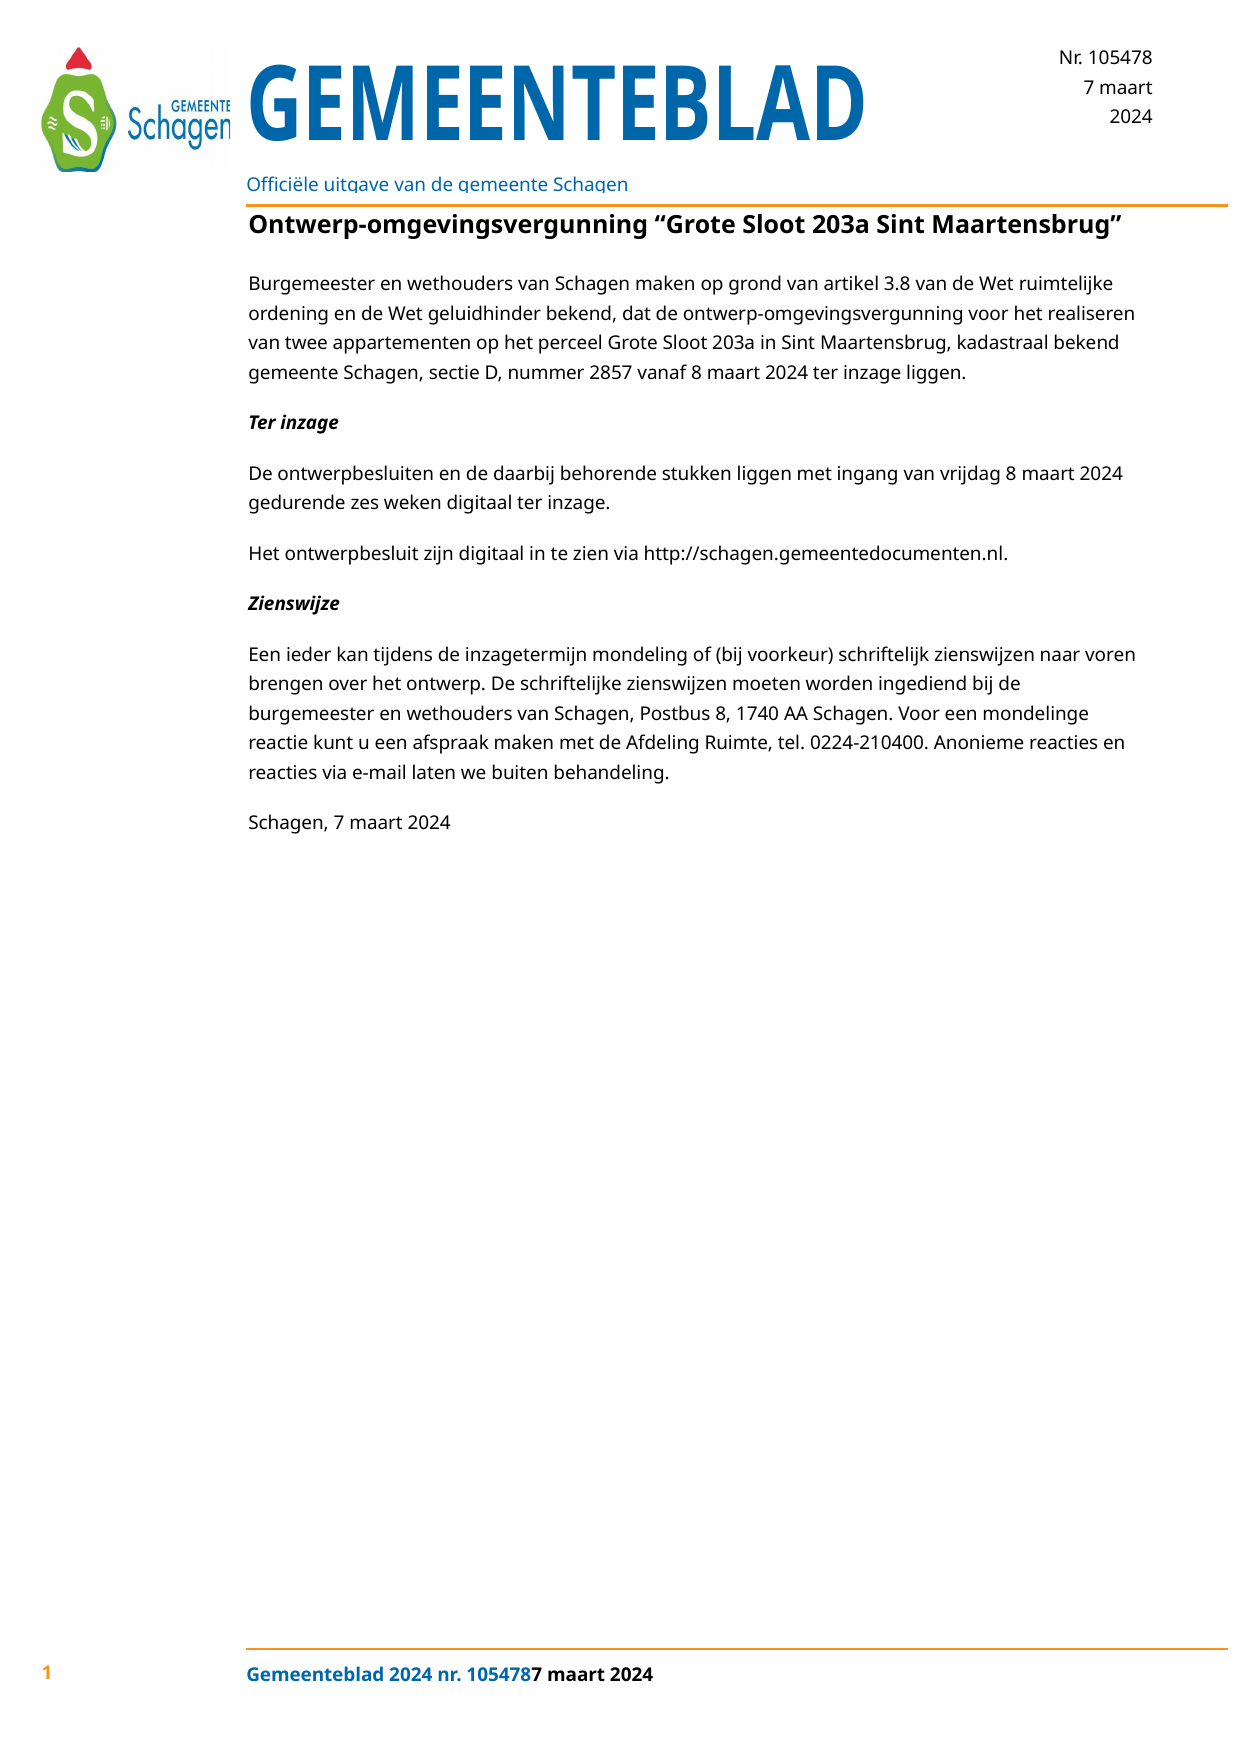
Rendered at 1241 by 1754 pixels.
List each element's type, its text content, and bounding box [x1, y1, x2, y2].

text De ontwerpbesluiten en de daarbij behorende stukken liggen met ingang van vrijdag 8 maart 2024 gedurende zes weken digitaal ter inzage. [248, 460, 1152, 515]
text Schagen, 7 maart 2024 [248, 809, 1152, 835]
text Het ontwerpbesluit zijn digitaal in te zien via http://schagen.gemeentedocumenten.nl. [248, 540, 1152, 566]
text Burgemeester en wethouders van Schagen maken op grond van artikel 3.8 van de Wet ruimtelijke ordening en de Wet geluidhinder bekend, dat de ontwerp-omgevingsvergunning voor het realiseren van twee appartementen op het perceel Grote Sloot 203a in Sint Maartensbrug, kadastraal bekend gemeente Schagen, sectie D, nummer 2857 vanaf 8 maart 2024 ter inzage liggen. [248, 270, 1152, 385]
text Ontwerp-omgevingsvergunning “Grote Sloot 203a Sint Maartensbrug” [248, 207, 1152, 241]
text Ter inzage [248, 409, 1152, 435]
picture [41, 47, 231, 172]
text Een ieder kan tijdens de inzagetermijn mondeling of (bij voorkeur) schriftelijk zienswijzen naar voren brengen over het ontwerp. De schriftelijke zienswijzen moeten worden ingediend bij de burgemeester en wethouders van Schagen, Postbus 8, 1740 AA Schagen. Voor een mondelinge reactie kunt u een afspraak maken met de Afdeling Ruimte, tel. 0224-210400. Anonieme reacties en reacties via e-mail laten we buiten behandeling. [248, 641, 1152, 785]
text Zienswijze [248, 590, 1152, 616]
